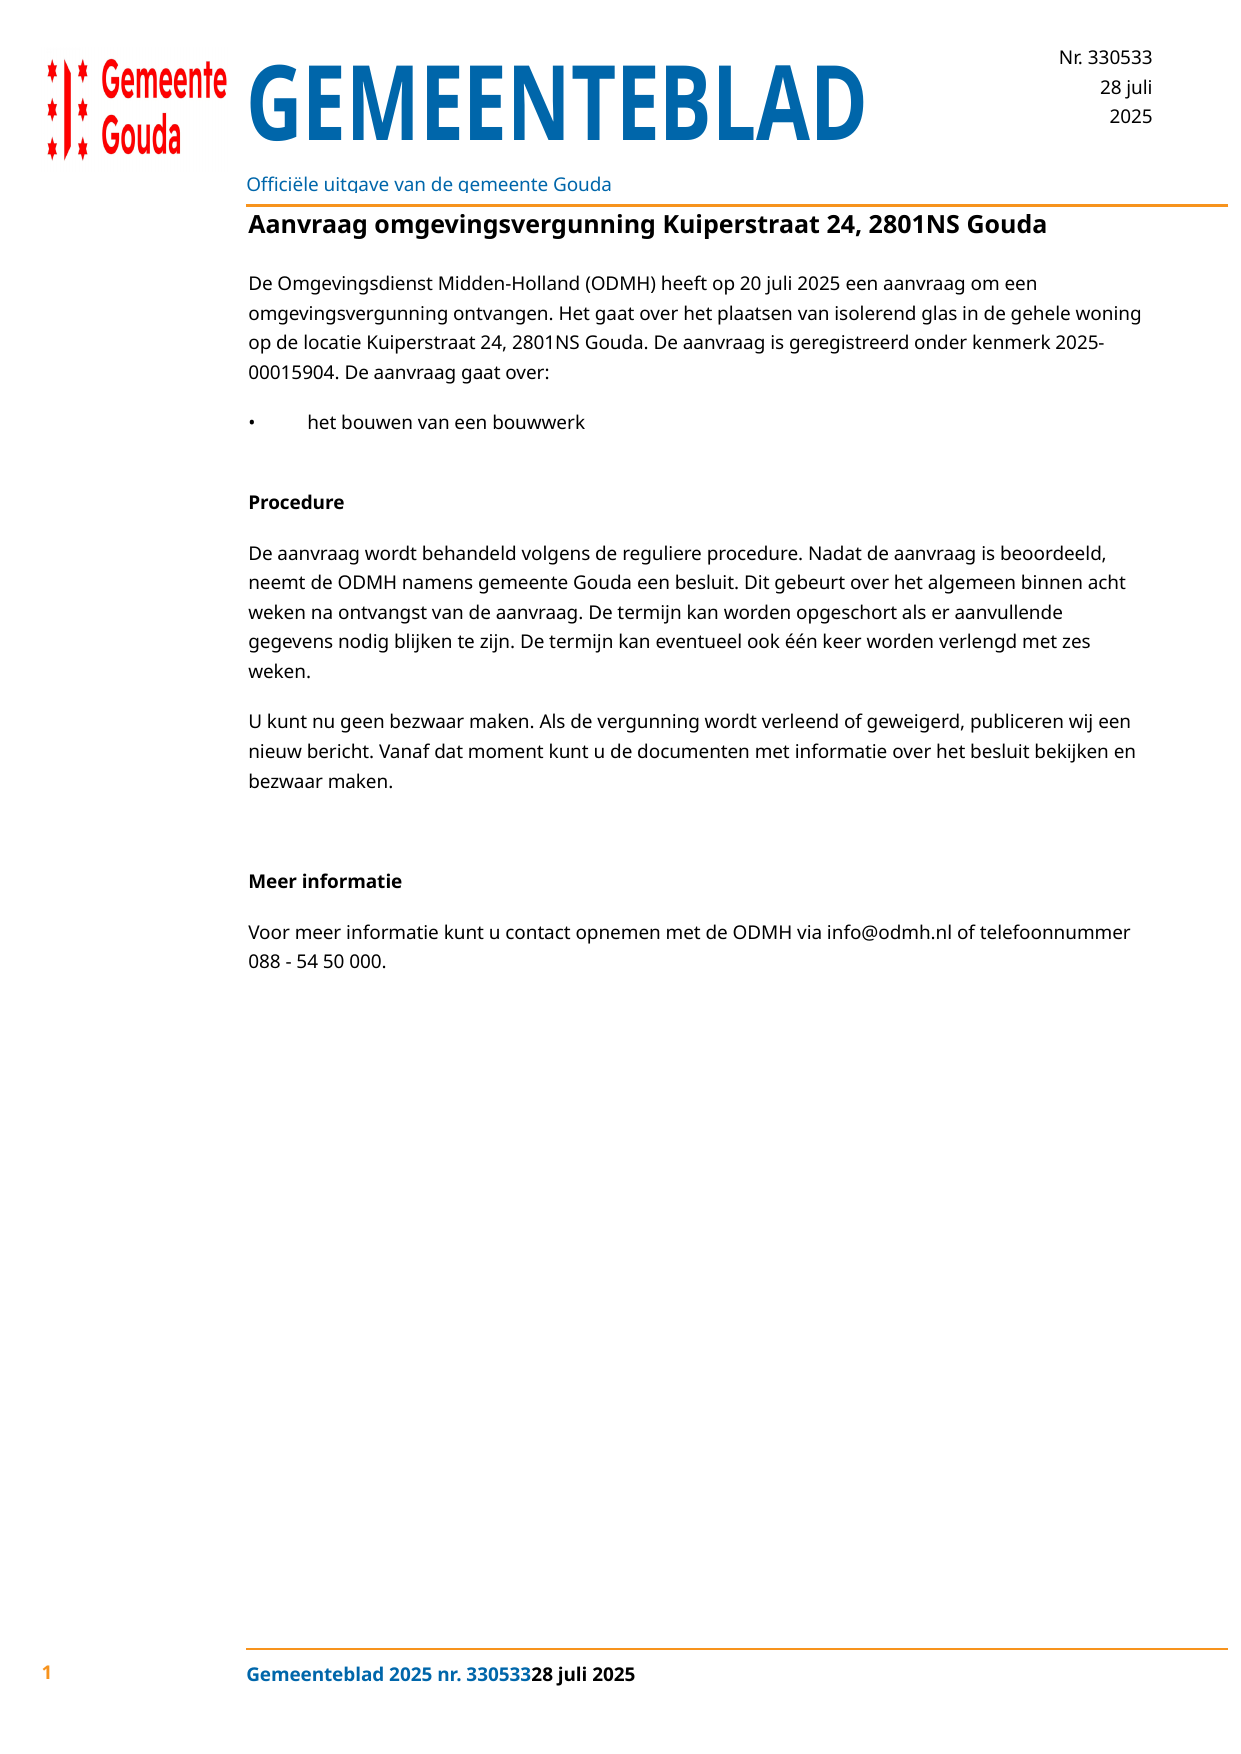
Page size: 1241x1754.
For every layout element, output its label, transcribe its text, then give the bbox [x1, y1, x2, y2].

picture [41, 47, 231, 172]
text De Omgevingsdienst Midden-Holland (ODMH) heeft op 20 juli 2025 een aanvraag om een omgevingsvergunning ontvangen. Het gaat over het plaatsen van isolerend glas in de gehele woning op de locatie Kuiperstraat 24, 2801NS Gouda. De aanvraag is geregistreerd onder kenmerk 2025-00015904. De aanvraag gaat over: [248, 270, 1152, 385]
text Voor meer informatie kunt u contact opnemen met de ODMH via info@odmh.nl of telefoonnummer 088 - 54 50 000. [248, 919, 1152, 974]
list het bouwen van een bouwwerk [248, 409, 1152, 435]
text Procedure [248, 489, 1152, 515]
text De aanvraag wordt behandeld volgens de reguliere procedure. Nadat de aanvraag is beoordeeld, neemt de ODMH namens gemeente Gouda een besluit. Dit gebeurt over het algemeen binnen acht weken na ontvangst van de aanvraag. De termijn kan worden opgeschort als er aanvullende gegevens nodig blijken te zijn. De termijn kan eventueel ook één keer worden verlengd met zes weken. [248, 540, 1152, 684]
text Aanvraag omgevingsvergunning Kuiperstraat 24, 2801NS Gouda [248, 207, 1152, 241]
text Meer informatie [248, 869, 1152, 894]
text U kunt nu geen bezwaar maken. Als de vergunning wordt verleend of geweigerd, publiceren wij een nieuw bericht. Vanaf dat moment kunt u de documenten met informatie over het besluit bekijken en bezwaar maken. [248, 709, 1152, 793]
